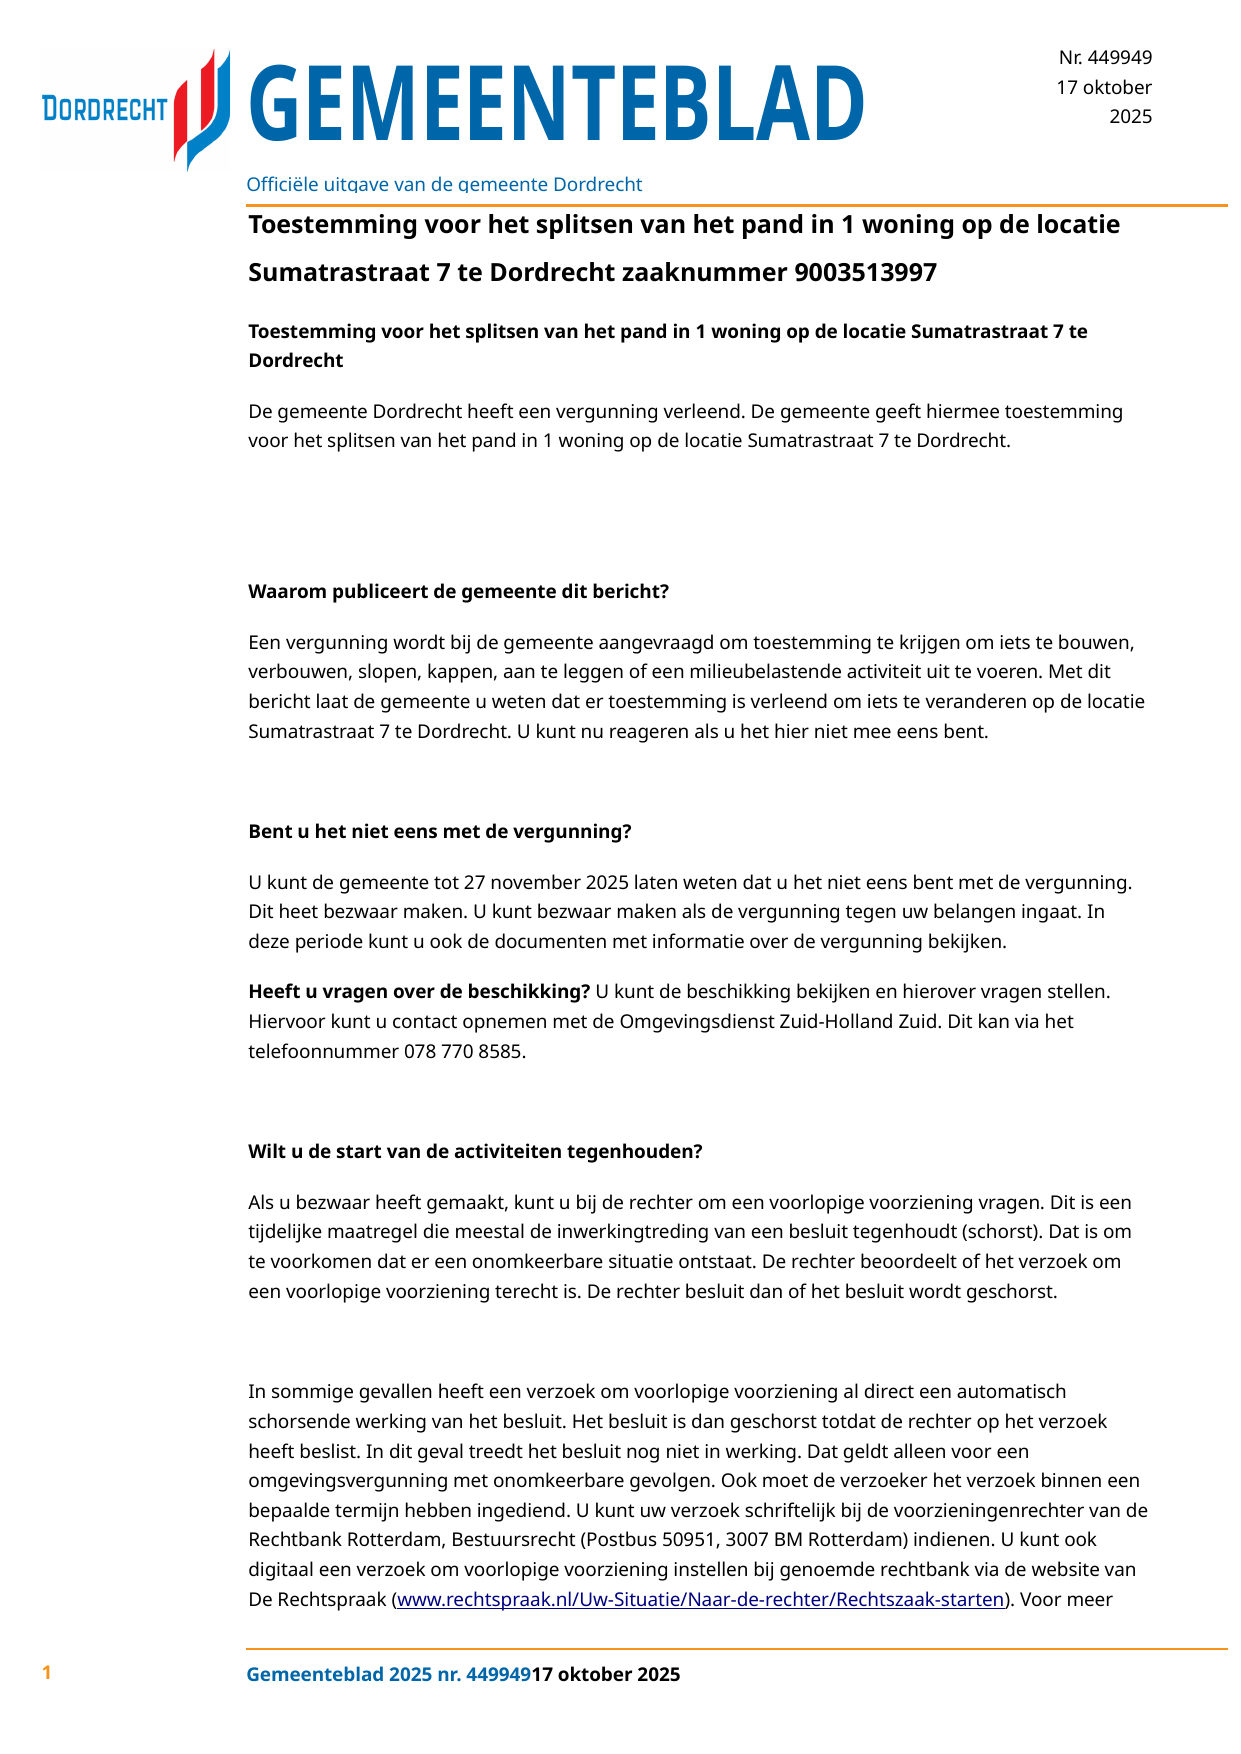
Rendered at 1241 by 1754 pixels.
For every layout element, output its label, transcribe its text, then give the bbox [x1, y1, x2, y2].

text In sommige gevallen heeft een verzoek om voorlopige voorziening al direct een automatisch schorsende werking van het besluit. Het besluit is dan geschorst totdat de rechter op het verzoek heeft beslist. In dit geval treedt het besluit nog niet in werking. Dat geldt alleen voor een omgevingsvergunning met onomkeerbare gevolgen. Ook moet de verzoeker het verzoek binnen een bepaalde termijn hebben ingediend. U kunt uw verzoek schriftelijk bij de voorzieningenrechter van de Rechtbank Rotterdam, Bestuursrecht (Postbus 50951, 3007 BM Rotterdam) indienen. U kunt ook digitaal een verzoek om voorlopige voorziening instellen bij genoemde rechtbank via de website van De Rechtspraak (www.rechtspraak.nl/Uw-Situatie/Naar-de-rechter/Rechtszaak-starten). Voor meer [248, 1379, 1152, 1612]
picture [41, 47, 231, 172]
text Heeft u vragen over de beschikking? U kunt de beschikking bekijken en hierover vragen stellen. Hiervoor kunt u contact opnemen met de Omgevingsdienst Zuid-Holland Zuid. Dit kan via het telefoonnummer 078 770 8585. [248, 979, 1152, 1064]
text De gemeente Dordrecht heeft een vergunning verleend. De gemeente geeft hiermee toestemming voor het splitsen van het pand in 1 woning op de locatie Sumatrastraat 7 te Dordrecht. [248, 398, 1152, 453]
text Bent u het niet eens met de vergunning? [248, 819, 1152, 844]
text Toestemming voor het splitsen van het pand in 1 woning op de locatie Sumatrastraat 7 te Dordrecht [248, 318, 1152, 373]
text Toestemming voor het splitsen van het pand in 1 woning op de locatie Sumatrastraat 7 te Dordrecht zaaknummer 9003513997 [248, 207, 1152, 288]
text Een vergunning wordt bij de gemeente aangevraagd om toestemming te krijgen om iets te bouwen, verbouwen, slopen, kappen, aan te leggen of een milieubelastende activiteit uit te voeren. Met dit bericht laat de gemeente u weten dat er toestemming is verleend om iets te veranderen op de locatie Sumatrastraat 7 te Dordrecht. U kunt nu reageren als u het hier niet mee eens bent. [248, 629, 1152, 744]
text U kunt de gemeente tot 27 november 2025 laten weten dat u het niet eens bent met de vergunning. Dit heet bezwaar maken. U kunt bezwaar maken als de vergunning tegen uw belangen ingaat. In deze periode kunt u ook de documenten met informatie over de vergunning bekijken. [248, 869, 1152, 954]
text Als u bezwaar heeft gemaakt, kunt u bij de rechter om een voorlopige voorziening vragen. Dit is een tijdelijke maatregel die meestal de inwerkingtreding van een besluit tegenhoudt (schorst). Dat is om te voorkomen dat er een onomkeerbare situatie ontstaat. De rechter beoordeelt of het verzoek om een voorlopige voorziening terecht is. De rechter besluit dan of het besluit wordt geschorst. [248, 1189, 1152, 1304]
text Wilt u de start van de activiteiten tegenhouden? [248, 1139, 1152, 1164]
text Waarom publiceert de gemeente dit bericht? [248, 579, 1152, 604]
